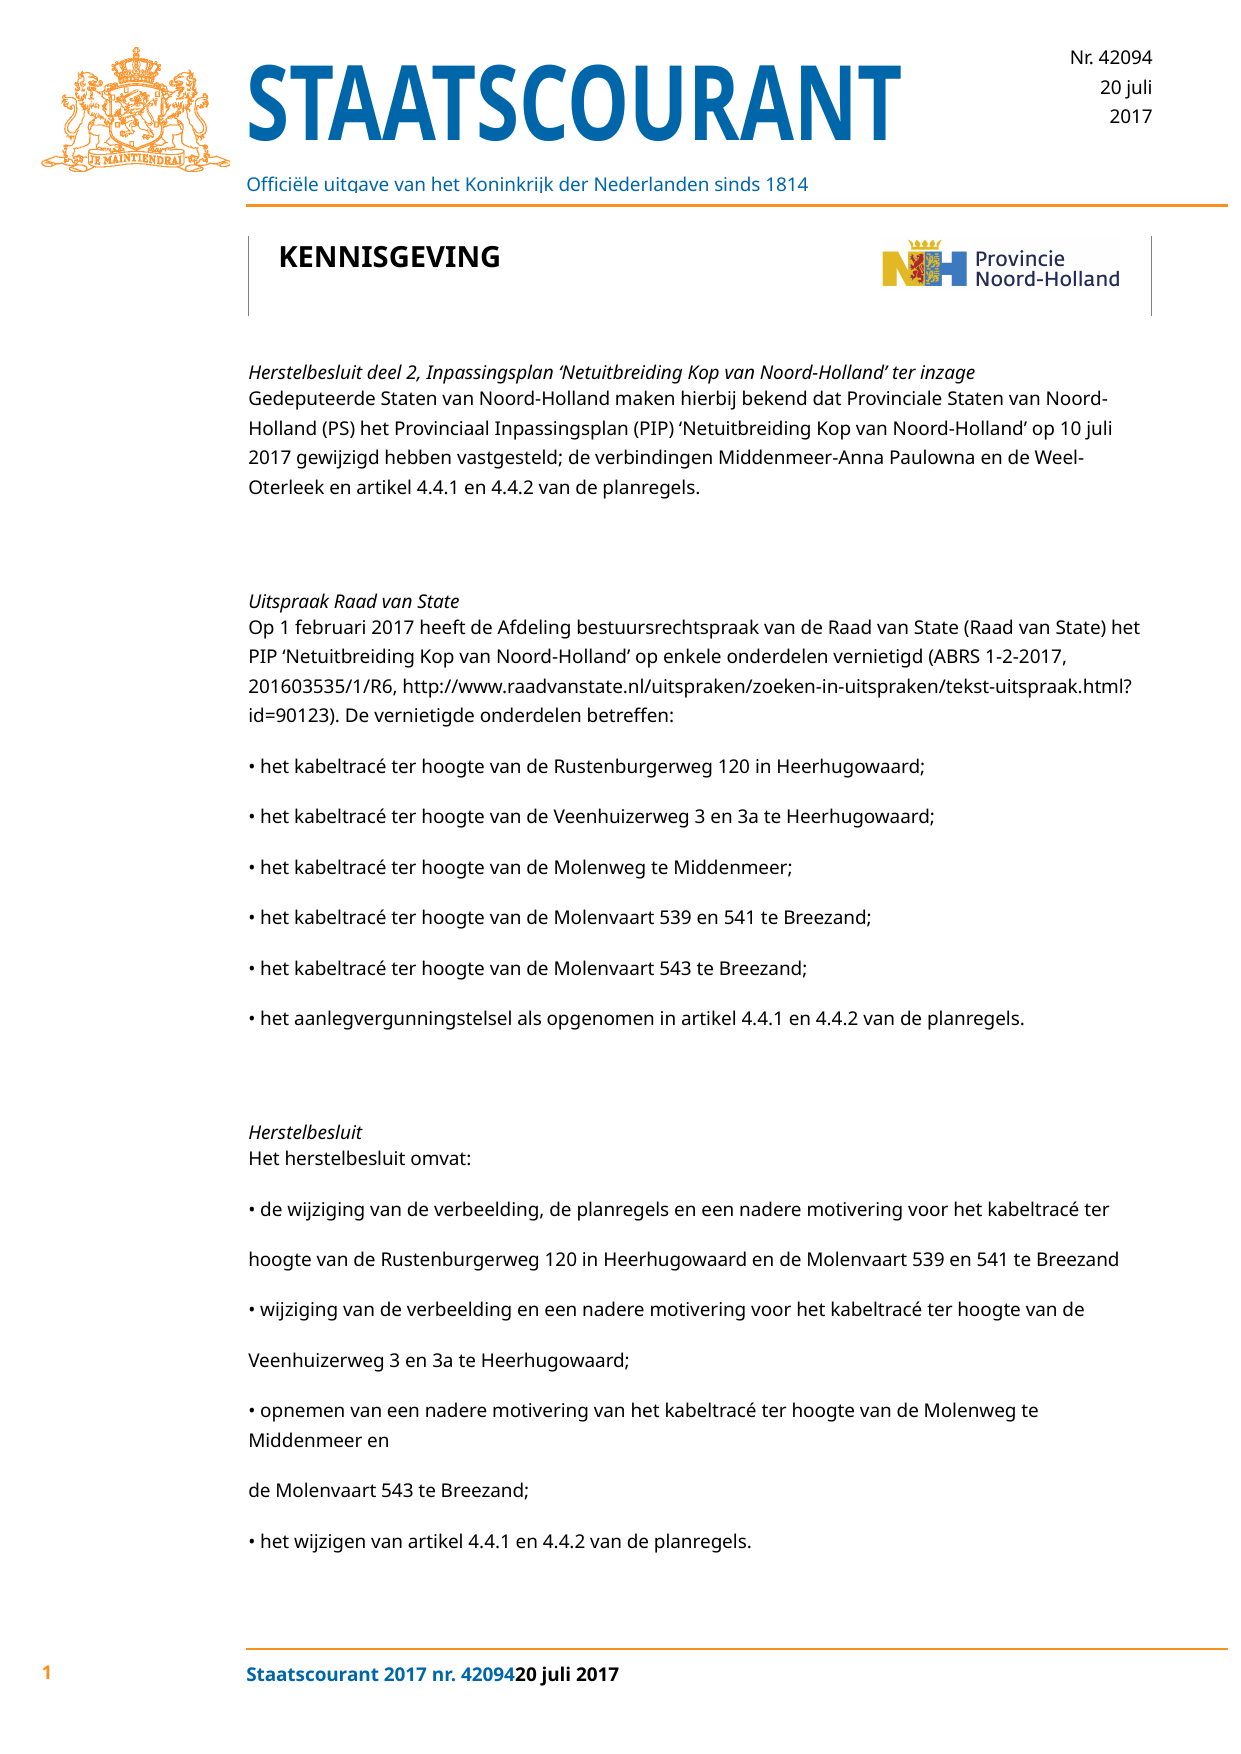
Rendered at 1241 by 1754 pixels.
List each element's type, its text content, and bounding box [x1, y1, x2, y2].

text Veenhuizerweg 3 en 3a te Heerhugowaard; [248, 1347, 1152, 1373]
text • het kabeltracé ter hoogte van de Molenweg te Middenmeer; [248, 854, 1152, 880]
text • het kabeltracé ter hoogte van de Molenvaart 543 te Breezand; [248, 955, 1152, 981]
text Uitspraak Raad van State [248, 588, 1152, 614]
table_header [850, 236, 1151, 316]
text • opnemen van een nadere motivering van het kabeltracé ter hoogte van de Molenweg te Middenmeer en [248, 1397, 1152, 1453]
text hoogte van de Rustenburgerweg 120 in Heerhugowaard en de Molenvaart 539 en 541 te Breezand [248, 1246, 1152, 1272]
picture [41, 47, 231, 172]
text • het kabeltracé ter hoogte van de Veenhuizerweg 3 en 3a te Heerhugowaard; [248, 803, 1152, 829]
text de Molenvaart 543 te Breezand; [248, 1477, 1152, 1503]
text Herstelbesluit [248, 1119, 1152, 1145]
table_header KENNISGEVING [249, 236, 850, 316]
text Gedeputeerde Staten van Noord-Holland maken hierbij bekend dat Provinciale Staten van Noord-Holland (PS) het Provinciaal Inpassingsplan (PIP) ‘Netuitbreiding Kop van Noord-Holland’ op 10 juli 2017 gewijzigd hebben vastgesteld; de verbindingen Middenmeer-Anna Paulowna en de Weel-Oterleek en artikel 4.4.1 en 4.4.2 van de planregels. [248, 385, 1152, 499]
text • het kabeltracé ter hoogte van de Molenvaart 539 en 541 te Breezand; [248, 904, 1152, 930]
text • het aanlegvergunningstelsel als opgenomen in artikel 4.4.1 en 4.4.2 van de planregels. [248, 1005, 1152, 1031]
text Herstelbesluit deel 2, Inpassingsplan ‘Netuitbreiding Kop van Noord-Holland’ ter inzage [248, 359, 1152, 385]
text • wijziging van de verbeelding en een nadere motivering voor het kabeltracé ter hoogte van de [248, 1297, 1152, 1322]
text • het wijzigen van artikel 4.4.1 en 4.4.2 van de planregels. [248, 1528, 1152, 1553]
text Het herstelbesluit omvat: [248, 1145, 1152, 1171]
text Op 1 februari 2017 heeft de Afdeling bestuursrechtspraak van de Raad van State (Raad van State) het PIP ‘Netuitbreiding Kop van Noord-Holland’ op enkele onderdelen vernietigd (ABRS 1-2-2017, 201603535/1/R6, http://www.raadvanstate.nl/uitspraken/zoeken-in-uitspraken/tekst-uitspraak.html?id=90123). De vernietigde onderdelen betreffen: [248, 614, 1152, 728]
text • de wijziging van de verbeelding, de planregels en een nadere motivering voor het kabeltracé ter [248, 1196, 1152, 1221]
picture [882, 236, 1119, 291]
text • het kabeltracé ter hoogte van de Rustenburgerweg 120 in Heerhugowaard; [248, 753, 1152, 779]
